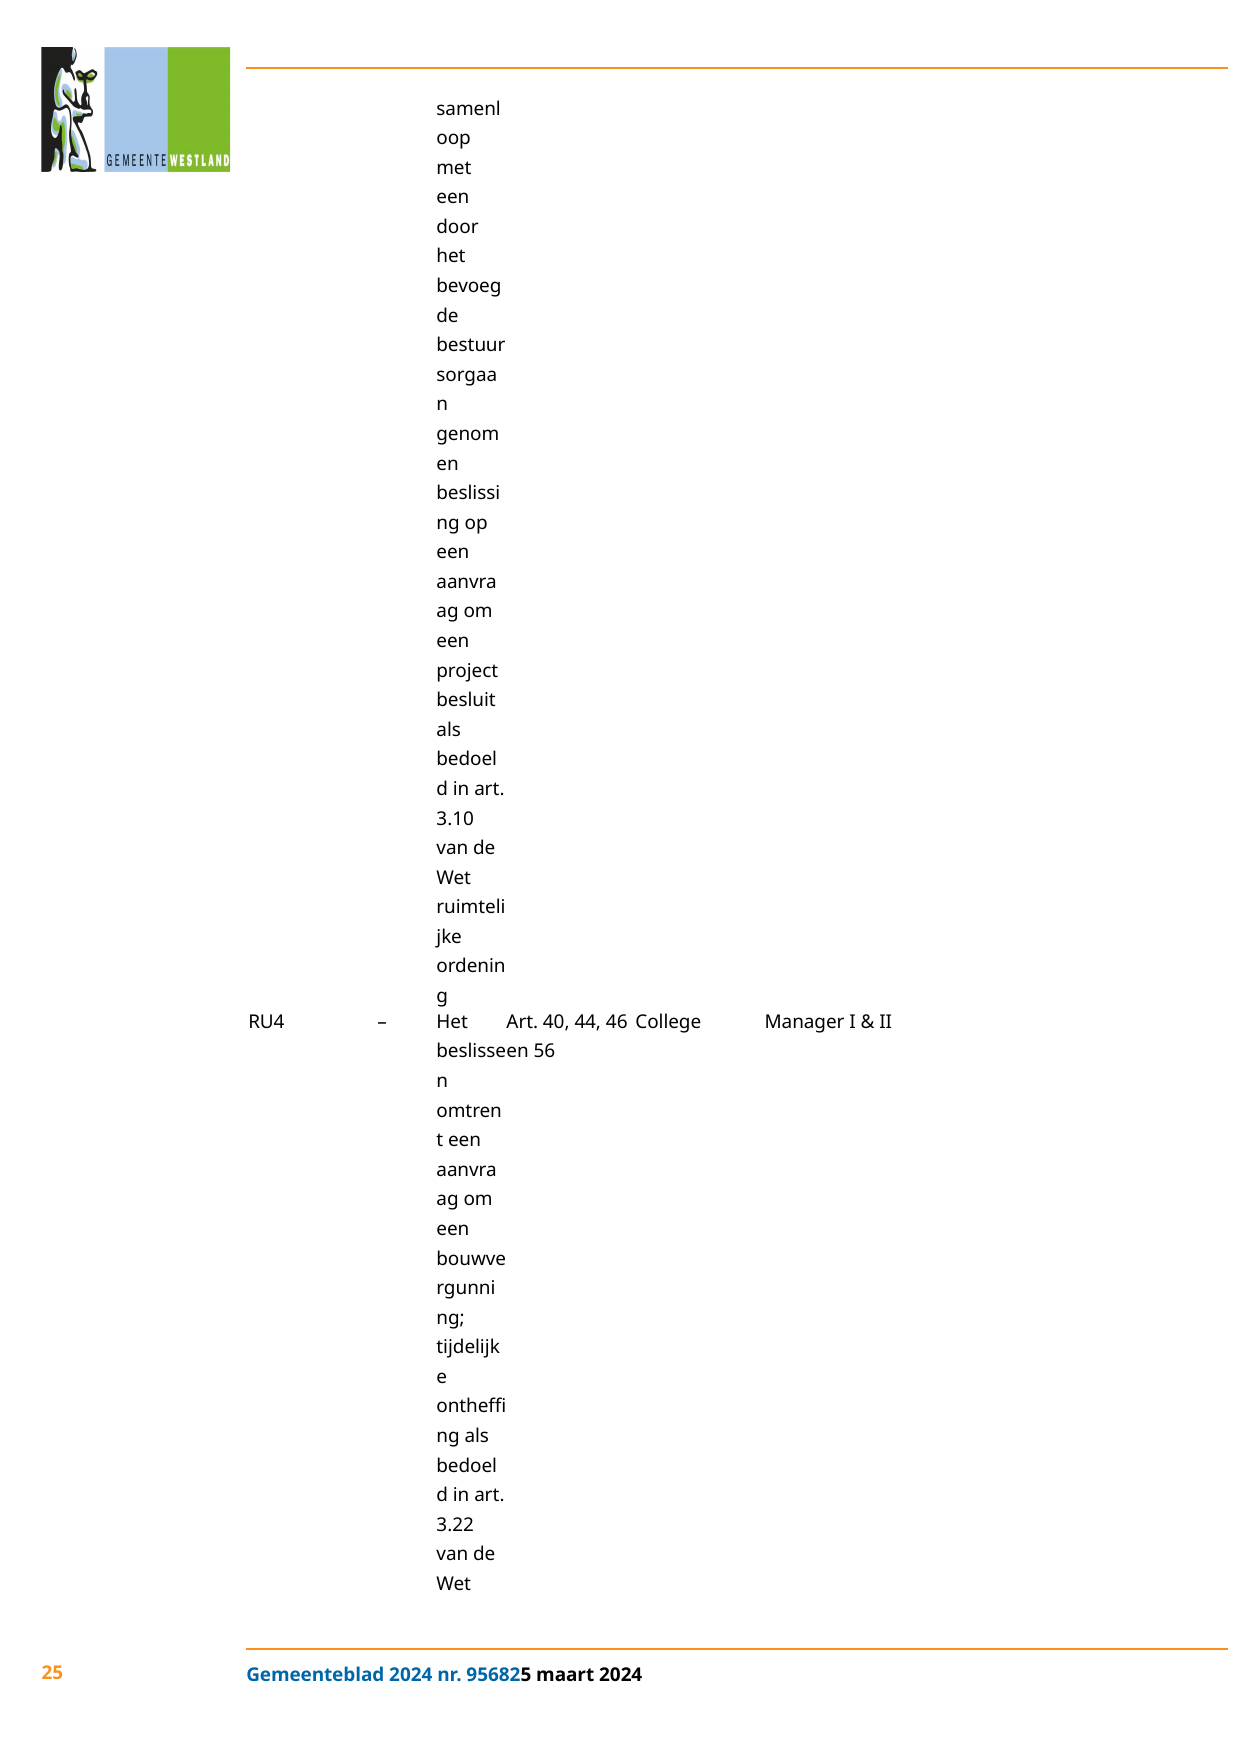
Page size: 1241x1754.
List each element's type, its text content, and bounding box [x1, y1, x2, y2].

table_cell [764, 95, 893, 1008]
table_cell [1023, 1008, 1152, 1596]
table_cell [506, 95, 635, 1008]
table_cell Art. 40, 44, 46 en 56 [506, 1008, 635, 1596]
table_cell Manager I & II [764, 1008, 893, 1596]
table_cell [894, 95, 1022, 1008]
picture [41, 47, 231, 172]
table_cell Het beslissen omtrent een aanvraag om een bouwvergunning; tijdelijke ontheffing als bedoeld in art. 3.22 van de Wet [377, 1008, 506, 1596]
table_cell samenloop met een door het bevoegde bestuursorgaan genomen beslissing op een aanvraag om een projectbesluit als bedoeld in art. 3.10 van de Wet ruimtelijke ordening [377, 95, 506, 1008]
table_cell [248, 95, 377, 1008]
table_cell [1023, 95, 1152, 1008]
table_cell [894, 1008, 1022, 1596]
table_cell College [635, 1008, 764, 1596]
table_cell [635, 95, 764, 1008]
table_cell RU4 [248, 1008, 377, 1596]
